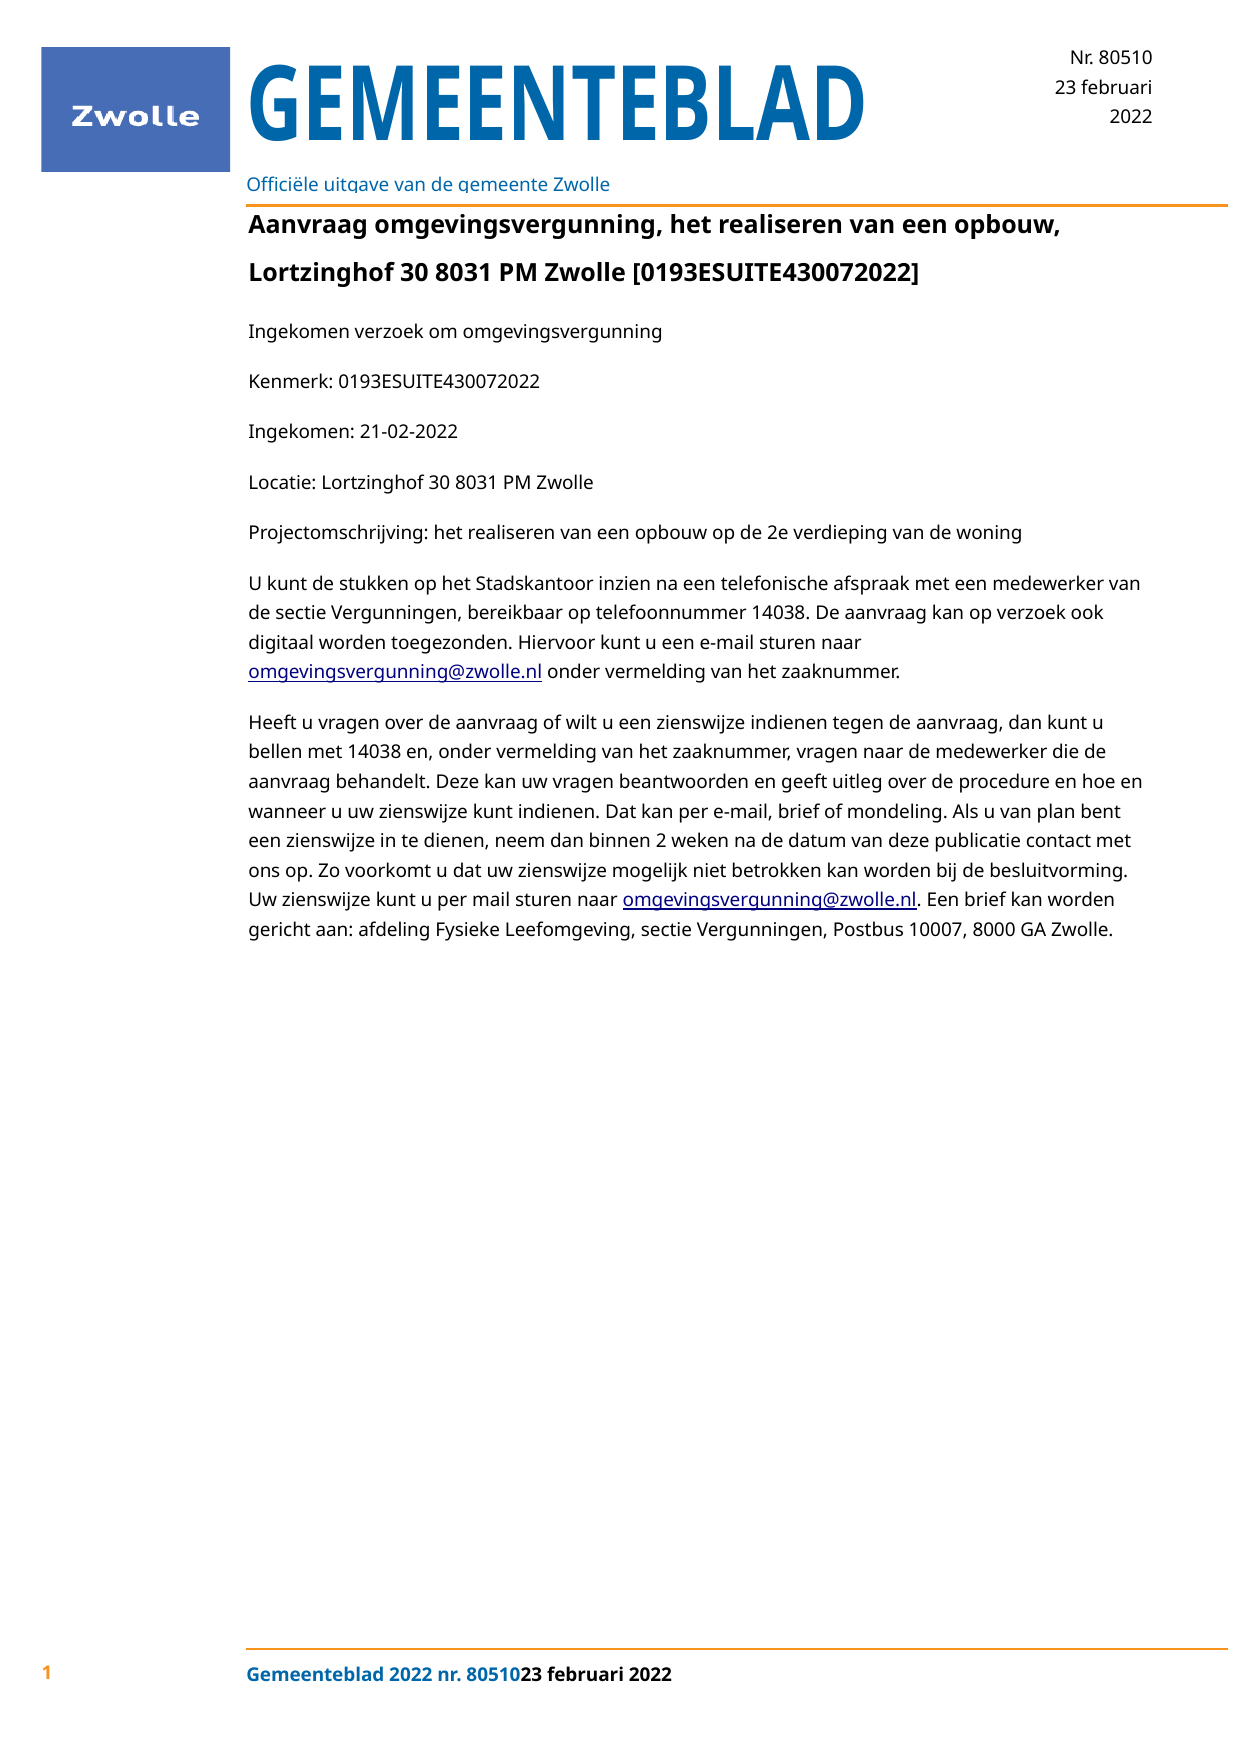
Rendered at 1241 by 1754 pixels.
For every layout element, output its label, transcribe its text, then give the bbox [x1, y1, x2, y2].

text U kunt de stukken op het Stadskantoor inzien na een telefonische afspraak met een medewerker van de sectie Vergunningen, bereikbaar op telefoonnummer 14038. De aanvraag kan op verzoek ook digitaal worden toegezonden. Hiervoor kunt u een e-mail sturen naar omgevingsvergunning@zwolle.nl onder vermelding van het zaaknummer. [248, 570, 1152, 684]
text Aanvraag omgevingsvergunning, het realiseren van een opbouw, Lortzinghof 30 8031 PM Zwolle [0193ESUITE430072022] [248, 207, 1152, 288]
text Projectomschrijving: het realiseren van een opbouw op de 2e verdieping van de woning [248, 519, 1152, 545]
text Heeft u vragen over de aanvraag of wilt u een zienswijze indienen tegen de aanvraag, dan kunt u bellen met 14038 en, onder vermelding van het zaaknummer, vragen naar de medewerker die de aanvraag behandelt. Deze kan uw vragen beantwoorden en geeft uitleg over de procedure en hoe en wanneer u uw zienswijze kunt indienen. Dat kan per e-mail, brief of mondeling. Als u van plan bent een zienswijze in te dienen, neem dan binnen 2 weken na de datum van deze publicatie contact met ons op. Zo voorkomt u dat uw zienswijze mogelijk niet betrokken kan worden bij de besluitvorming. Uw zienswijze kunt u per mail sturen naar omgevingsvergunning@zwolle.nl. Een brief kan worden gericht aan: afdeling Fysieke Leefomgeving, sectie Vergunningen, Postbus 10007, 8000 GA Zwolle. [248, 709, 1152, 942]
picture [41, 47, 231, 172]
text Ingekomen: 21-02-2022 [248, 419, 1152, 444]
text Locatie: Lortzinghof 30 8031 PM Zwolle [248, 469, 1152, 495]
text Ingekomen verzoek om omgevingsvergunning [248, 318, 1152, 344]
text Kenmerk: 0193ESUITE430072022 [248, 368, 1152, 394]
